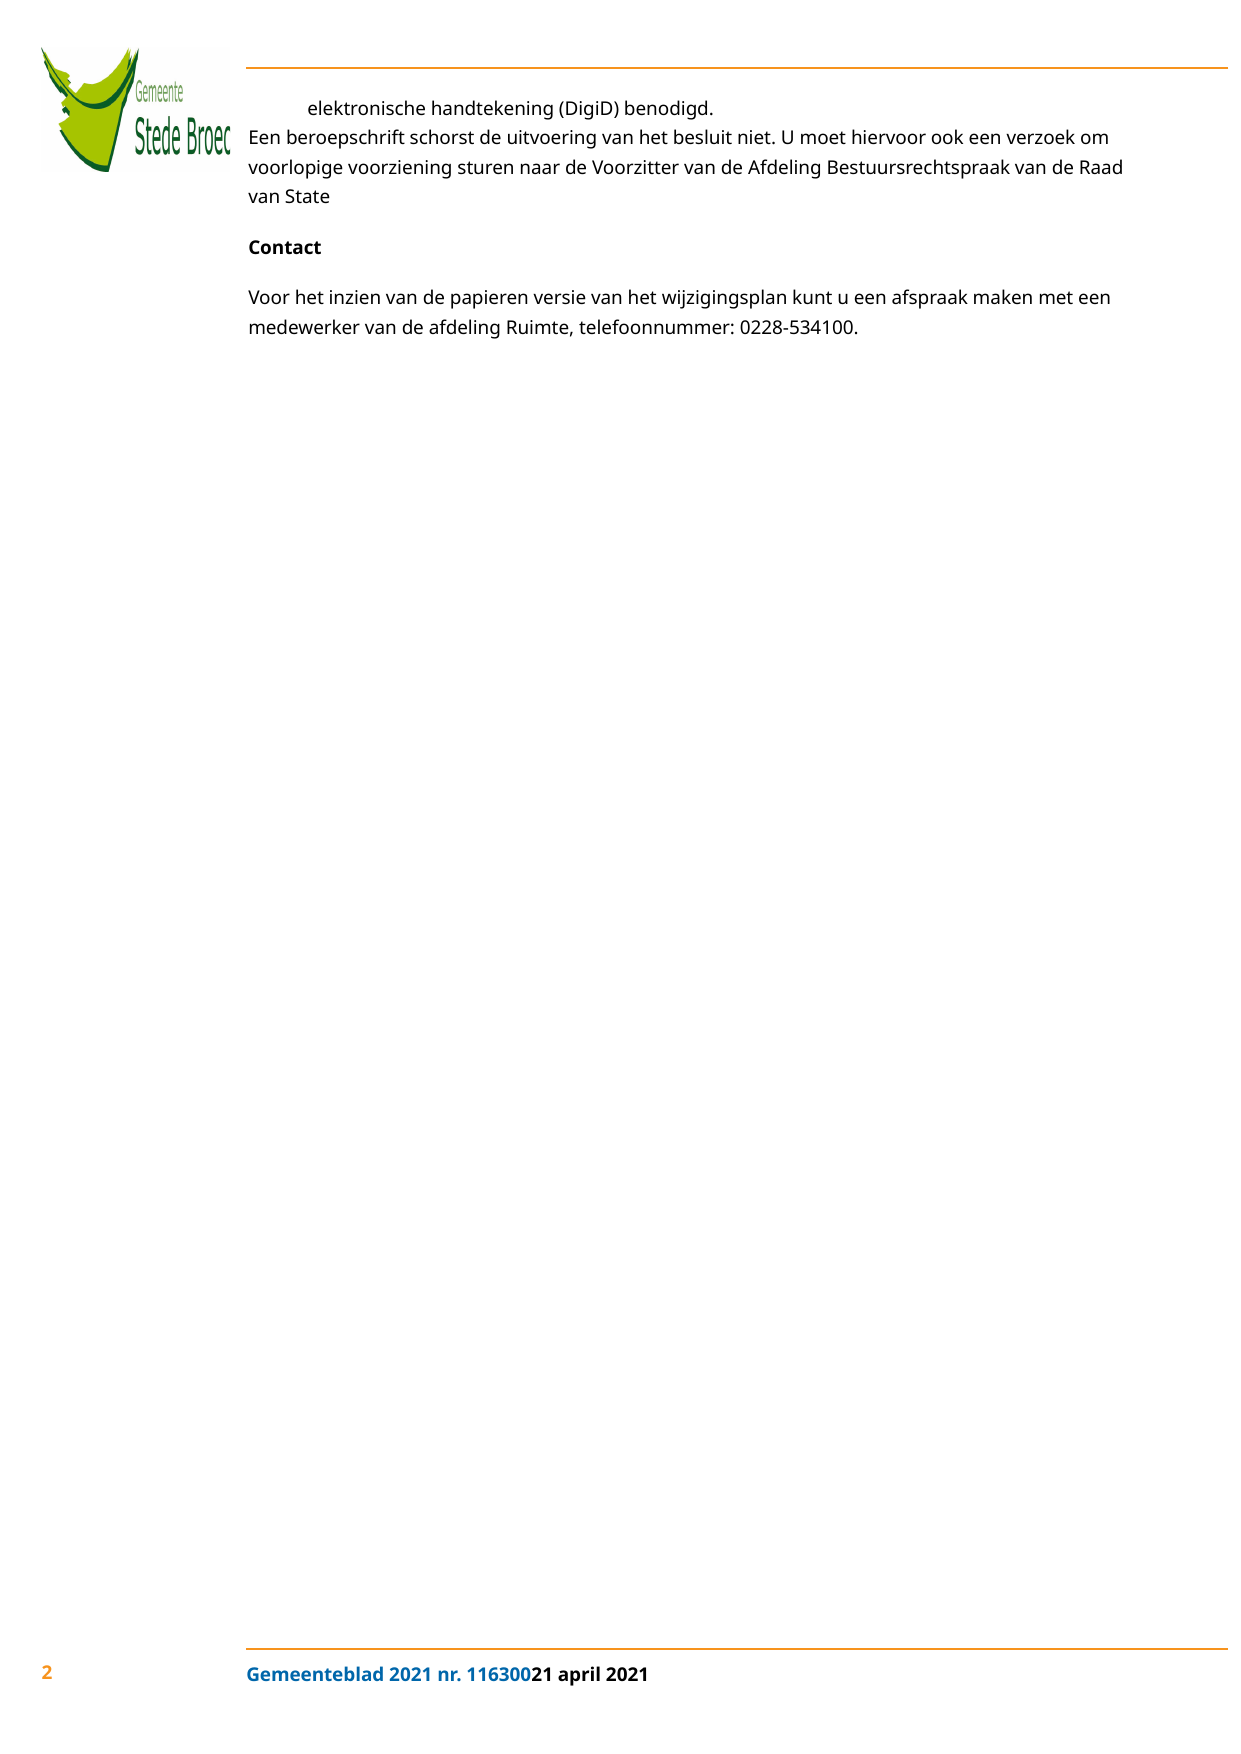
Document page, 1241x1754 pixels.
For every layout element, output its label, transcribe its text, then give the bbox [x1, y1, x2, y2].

picture [41, 47, 231, 172]
text Een beroepschrift schorst de uitvoering van het besluit niet. U moet hiervoor ook een verzoek om voorlopige voorziening sturen naar de Voorzitter van de Afdeling Bestuursrechtspraak van de Raad van State [248, 124, 1152, 209]
list elektronische handtekening (DigiD) benodigd. [248, 95, 1152, 121]
text Voor het inzien van de papieren versie van het wijzigingsplan kunt u een afspraak maken met een medewerker van de afdeling Ruimte, telefoonnummer: 0228-534100. [248, 284, 1152, 340]
text Contact [248, 234, 1152, 260]
